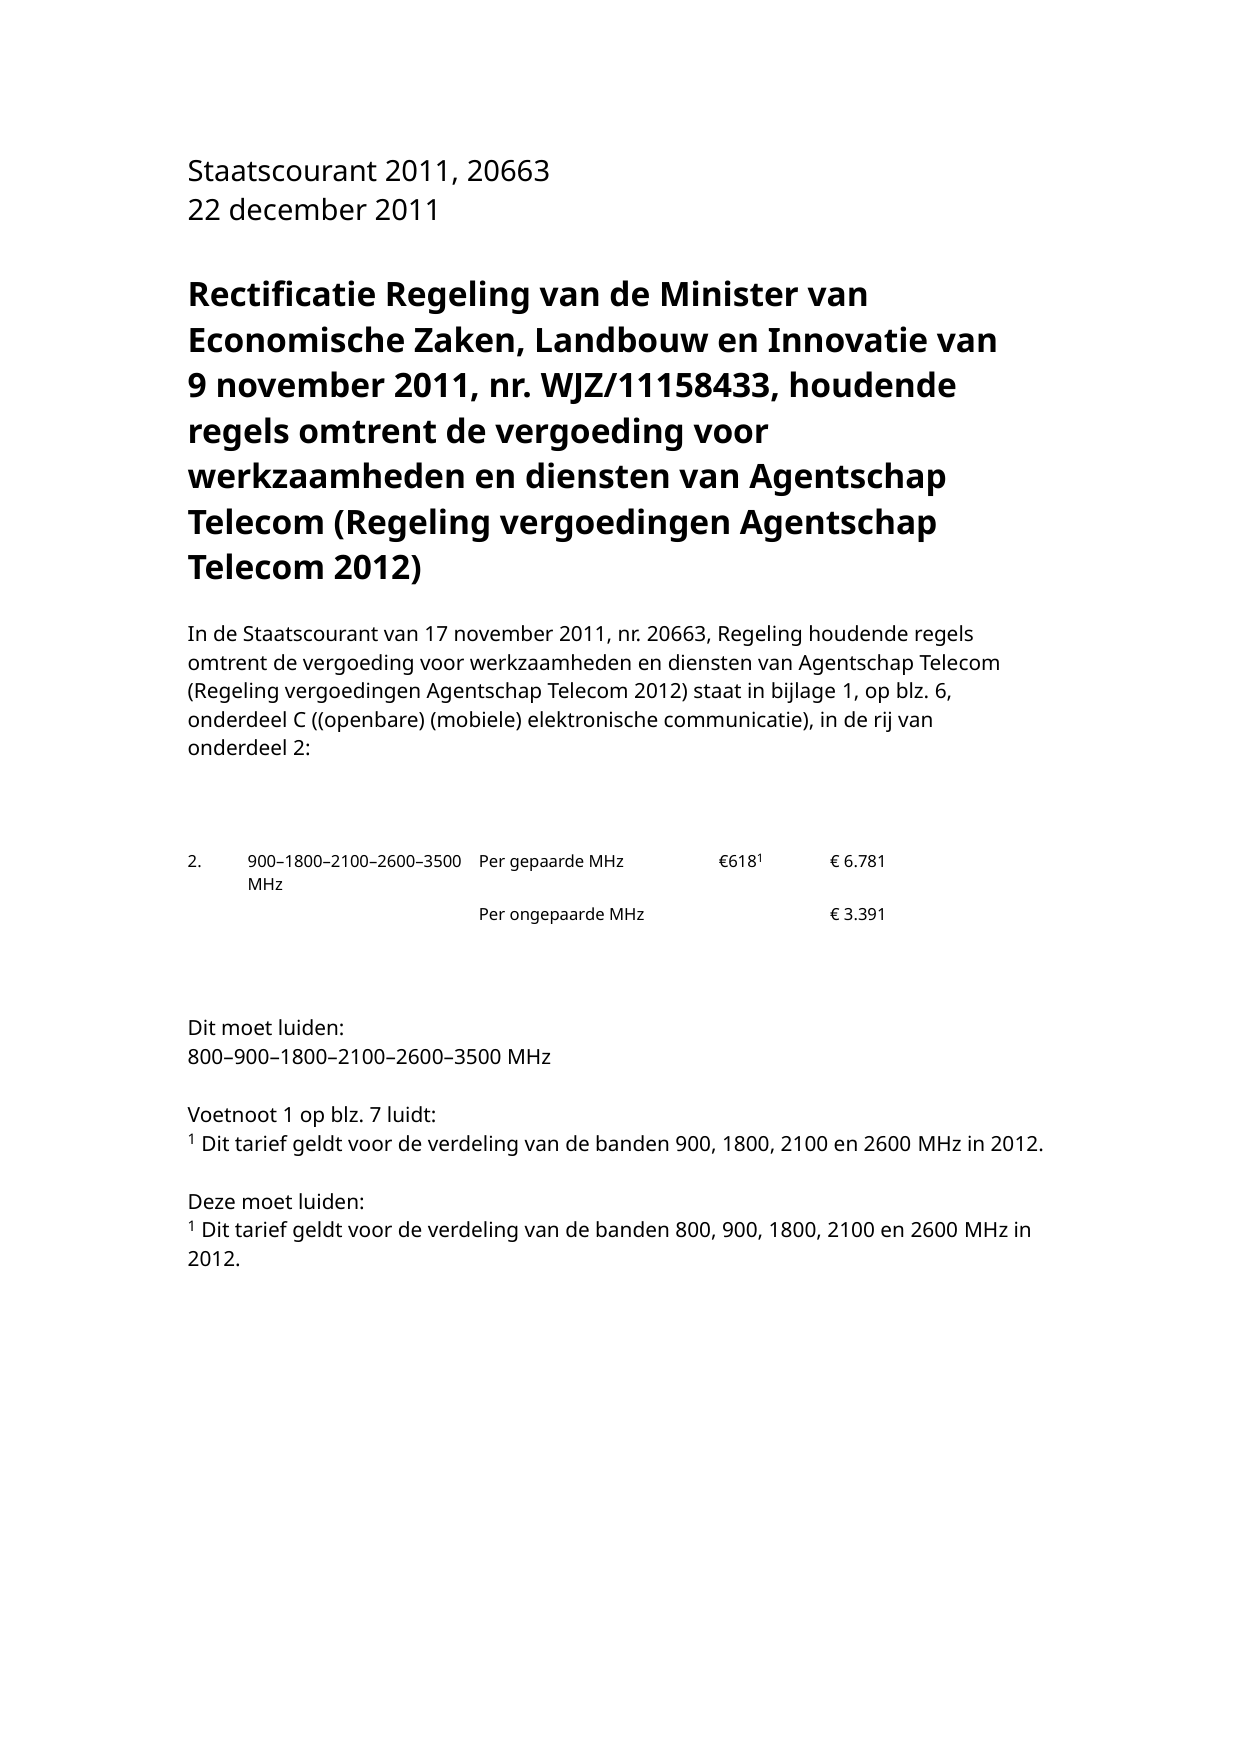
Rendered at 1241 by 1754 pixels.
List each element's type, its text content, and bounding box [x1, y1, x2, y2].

table_header € 6.781 € 3.391 [830, 850, 941, 955]
text Voetnoot 1 op blz. 7 luidt: [187, 1100, 1053, 1129]
text In de Staatscourant van 17 november 2011, nr. 20663, Regeling houdende regels omtrent de vergoeding voor werkzaamheden en diensten van Agentschap Telecom (Regeling vergoedingen Agentschap Telecom 2012) staat in bijlage 1, op blz. 6, onderdeel C ((openbare) (mobiele) elektronische communicatie), in de rij van onderdeel 2: [187, 619, 1053, 762]
table_header [941, 850, 1053, 955]
text 1 Dit tarief geldt voor de verdeling van de banden 900, 1800, 2100 en 2600 MHz in 2012. [187, 1129, 1053, 1157]
text Deze moet luiden: [187, 1187, 1053, 1216]
subtitle Rectificatie Regeling van de Minister van Economische Zaken, Landbouw en Innovatie van 9 november 2011, nr. WJZ/11158433, houdende regels omtrent de vergoeding voor werkzaamheden en diensten van Agentschap Telecom (Regeling vergoedingen Agentschap Telecom 2012) [187, 271, 1053, 589]
table_header €6181 [719, 850, 830, 955]
text 1 Dit tarief geldt voor de verdeling van de banden 800, 900, 1800, 2100 en 2600 MHz in 2012. [187, 1216, 1053, 1272]
text Staatscourant 2011, 20663 [187, 150, 1053, 190]
text 800–900–1800–2100–2600–3500 MHz [187, 1042, 1053, 1070]
text 22 december 2011 [187, 190, 1053, 229]
text Dit moet luiden: [187, 1013, 1053, 1042]
table_header 2. [188, 850, 247, 955]
table_header Per gepaarde MHz Per ongepaarde MHz [479, 850, 718, 955]
table_header 900–1800–2100–2600–3500 MHz [248, 850, 479, 955]
